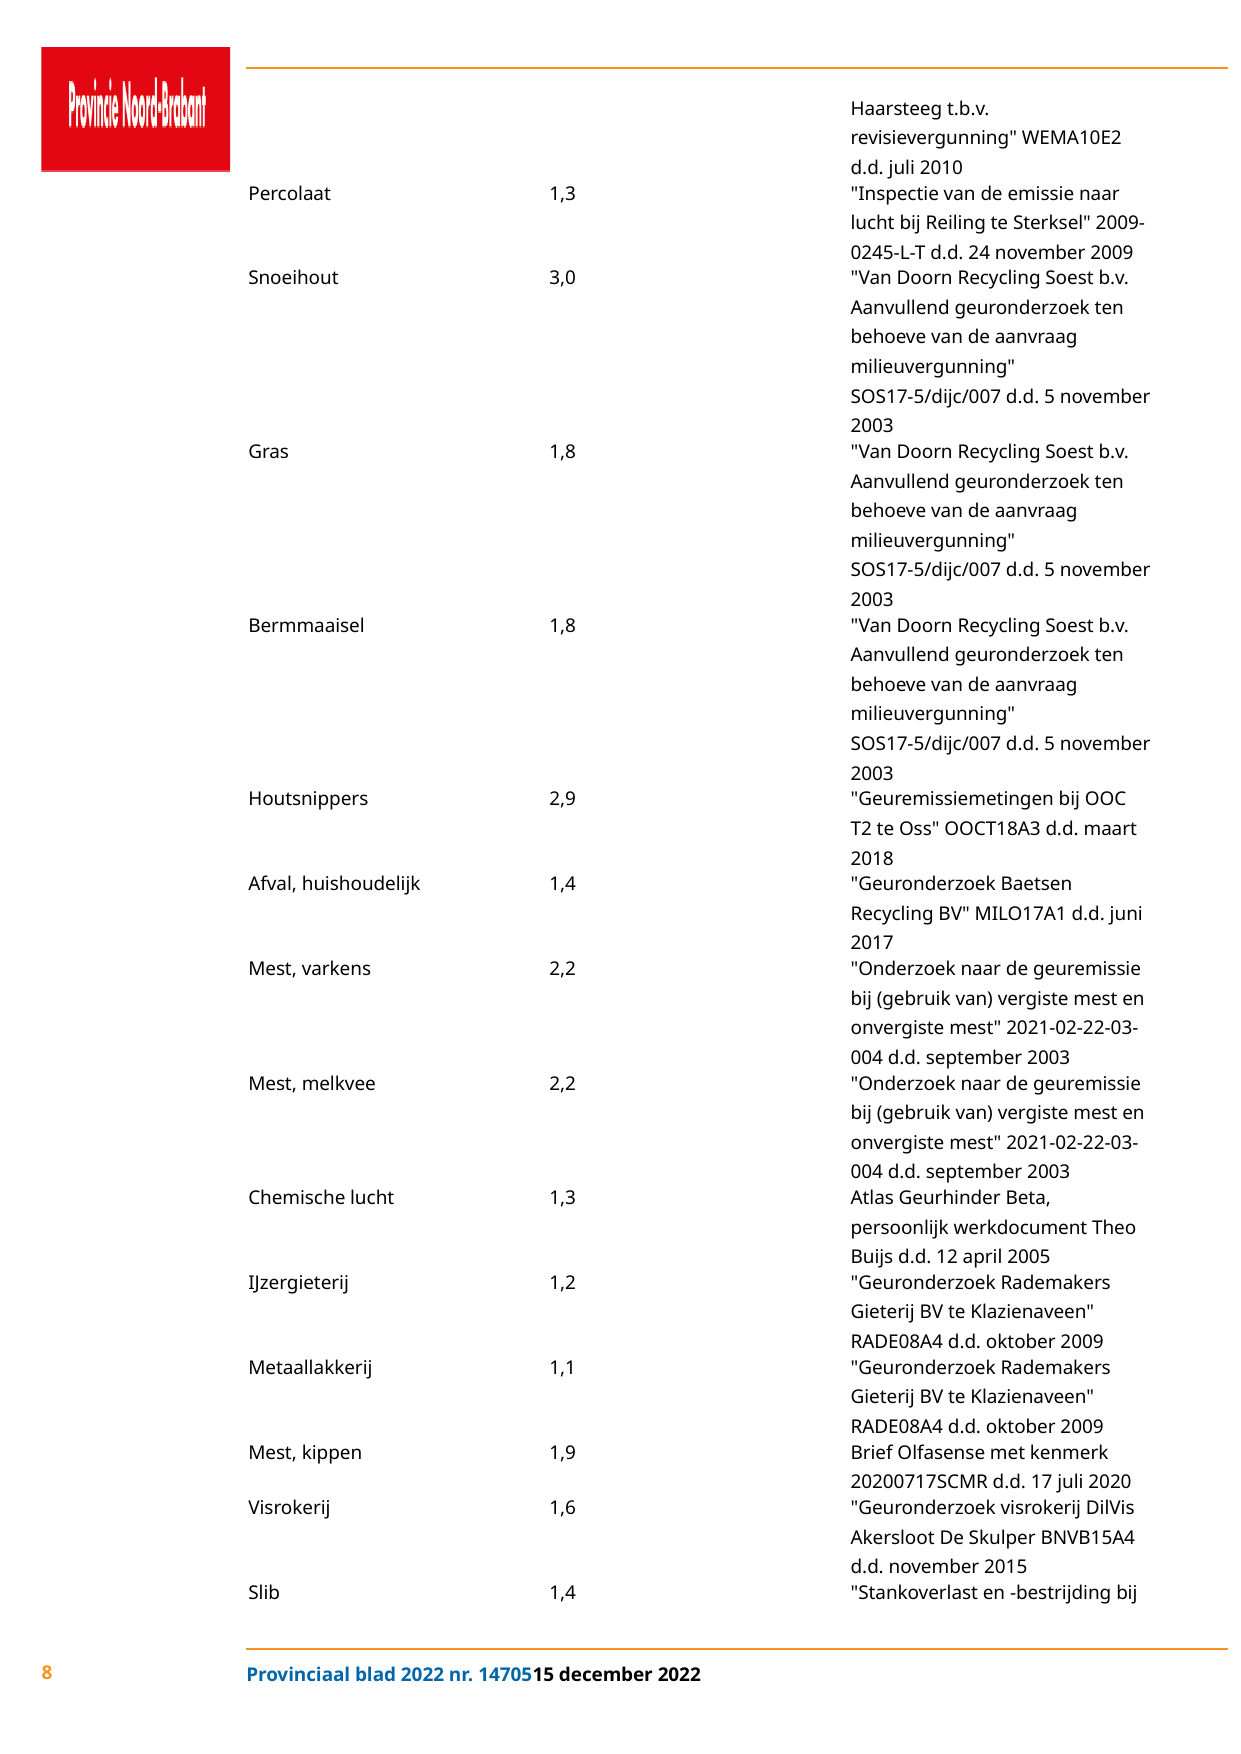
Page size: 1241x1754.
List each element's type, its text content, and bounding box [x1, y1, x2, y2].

table_cell [248, 95, 549, 180]
table_cell Mest, melkvee [248, 1070, 549, 1184]
table_cell Slib [248, 1579, 549, 1605]
table_cell 1,3 [549, 180, 850, 264]
table_cell 1,2 [549, 1269, 850, 1354]
table_cell 1,4 [549, 1579, 850, 1605]
table_cell "Inspectie van de emissie naar lucht bij Reiling te Sterksel" 2009-0245-L-T d.d. 24 november 2009 [850, 180, 1152, 264]
table_cell Percolaat [248, 180, 549, 264]
table_cell "Geuremissiemetingen bij OOC T2 te Oss" OOCT18A3 d.d. maart 2018 [850, 786, 1152, 870]
table_cell "Onderzoek naar de geuremissie bij (gebruik van) vergiste mest en onvergiste mest" 2021-02-22-03-004 d.d. september 2003 [850, 1070, 1152, 1184]
table_cell "Van Doorn Recycling Soest b.v. Aanvullend geuronderzoek ten behoeve van de aanvraag milieuvergunning" SOS17-5/dijc/007 d.d. 5 november 2003 [850, 265, 1152, 438]
table_cell "Geuronderzoek Baetsen Recycling BV" MILO17A1 d.d. juni 2017 [850, 870, 1152, 955]
table_cell Chemische lucht [248, 1184, 549, 1269]
table_cell "Geuronderzoek visrokerij DilVis Akersloot De Skulper BNVB15A4 d.d. november 2015 [850, 1494, 1152, 1579]
table_cell Bermmaaisel [248, 612, 549, 786]
table_cell IJzergieterij [248, 1269, 549, 1354]
table_cell Atlas Geurhinder Beta, persoonlijk werkdocument Theo Buijs d.d. 12 april 2005 [850, 1184, 1152, 1269]
table_cell 1,4 [549, 870, 850, 955]
table_cell "Van Doorn Recycling Soest b.v. Aanvullend geuronderzoek ten behoeve van de aanvraag milieuvergunning" SOS17-5/dijc/007 d.d. 5 november 2003 [850, 438, 1152, 612]
table_cell Metaallakkerij [248, 1354, 549, 1439]
table_cell "Stankoverlast en -bestrijding bij [850, 1579, 1152, 1605]
table_cell 1,8 [549, 612, 850, 786]
table_cell 3,0 [549, 265, 850, 438]
table_cell "Van Doorn Recycling Soest b.v. Aanvullend geuronderzoek ten behoeve van de aanvraag milieuvergunning" SOS17-5/dijc/007 d.d. 5 november 2003 [850, 612, 1152, 786]
table_cell "Geuronderzoek Rademakers Gieterij BV te Klazienaveen" RADE08A4 d.d. oktober 2009 [850, 1354, 1152, 1439]
table_cell [549, 95, 850, 180]
table_cell Brief Olfasense met kenmerk 20200717SCMR d.d. 17 juli 2020 [850, 1439, 1152, 1494]
table_cell Visrokerij [248, 1494, 549, 1579]
table_cell 1,8 [549, 438, 850, 612]
table_cell 1,6 [549, 1494, 850, 1579]
table_cell 1,9 [549, 1439, 850, 1494]
picture [41, 47, 231, 172]
table_cell Haarsteeg t.b.v. revisievergunning" WEMA10E2 d.d. juli 2010 [850, 95, 1152, 180]
table_cell 2,2 [549, 955, 850, 1070]
table_cell Houtsnippers [248, 786, 549, 870]
table_cell "Onderzoek naar de geuremissie bij (gebruik van) vergiste mest en onvergiste mest" 2021-02-22-03-004 d.d. september 2003 [850, 955, 1152, 1070]
table_cell Gras [248, 438, 549, 612]
table_cell Mest, varkens [248, 955, 549, 1070]
table_cell 1,3 [549, 1184, 850, 1269]
table_cell Snoeihout [248, 265, 549, 438]
table_cell Afval, huishoudelijk [248, 870, 549, 955]
table_cell 2,2 [549, 1070, 850, 1184]
table_cell "Geuronderzoek Rademakers Gieterij BV te Klazienaveen" RADE08A4 d.d. oktober 2009 [850, 1269, 1152, 1354]
table_cell 1,1 [549, 1354, 850, 1439]
table_cell Mest, kippen [248, 1439, 549, 1494]
table_cell 2,9 [549, 786, 850, 870]
